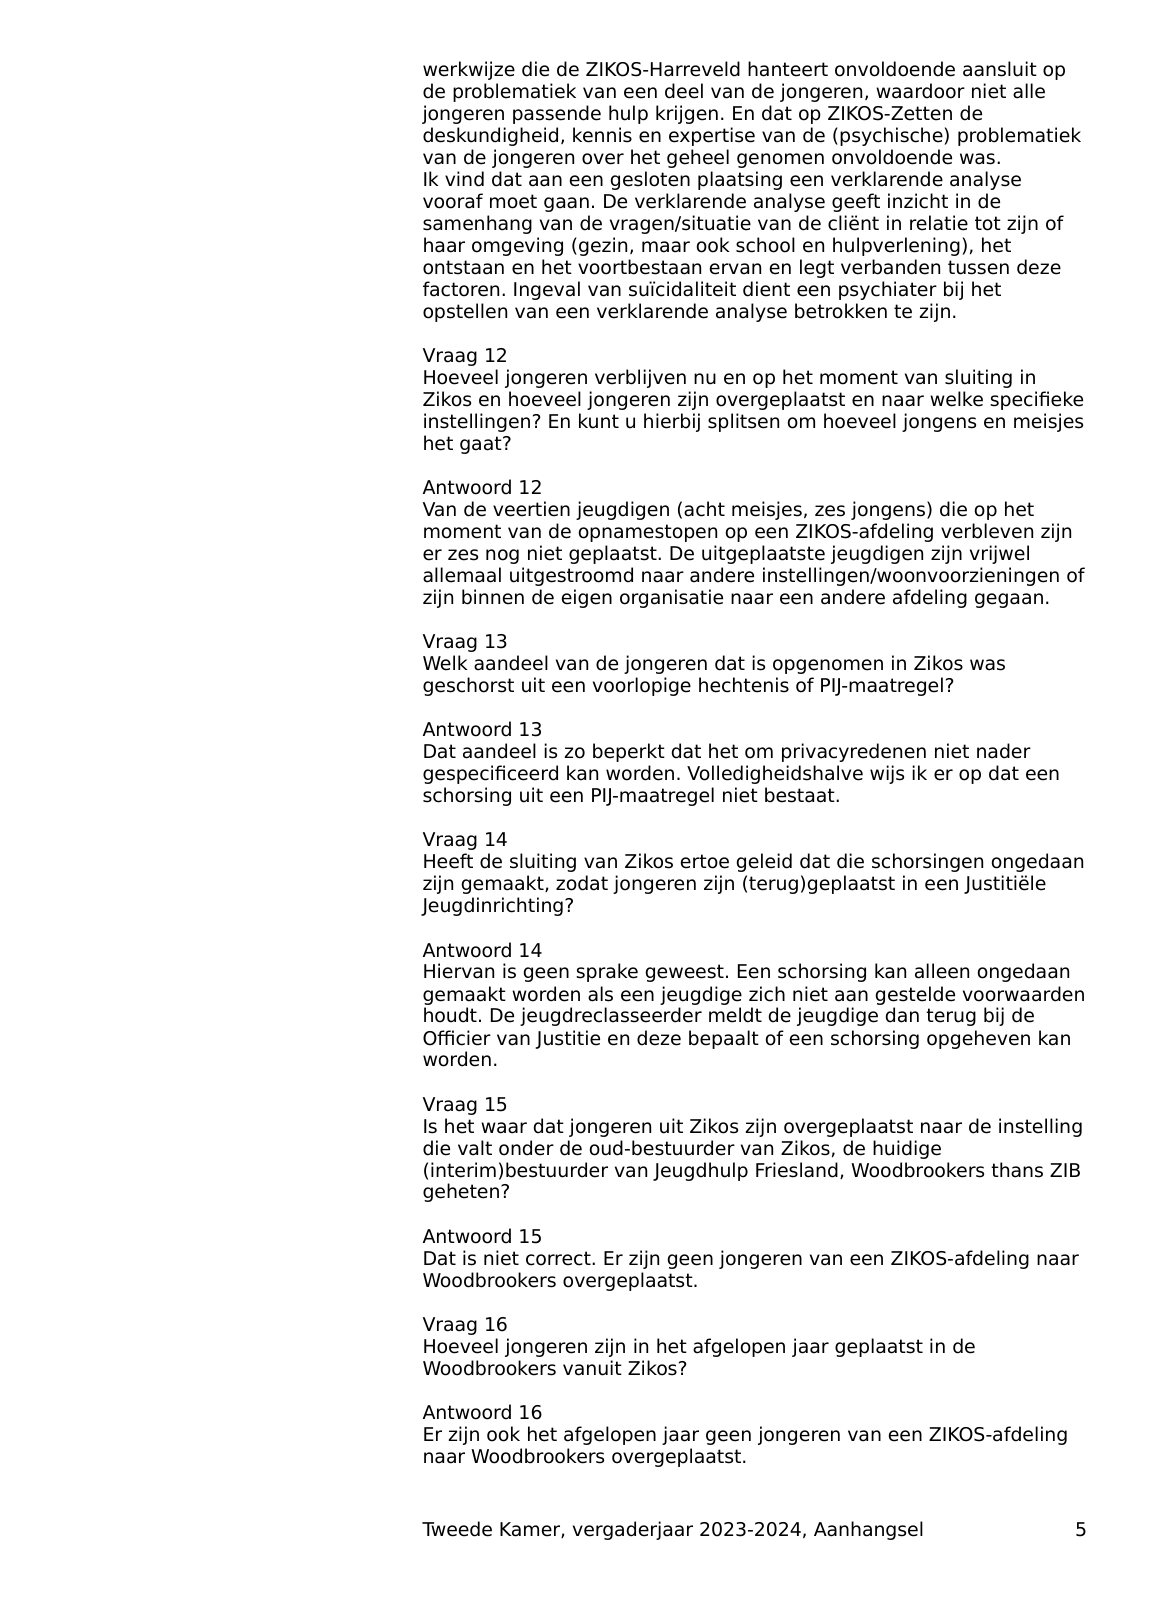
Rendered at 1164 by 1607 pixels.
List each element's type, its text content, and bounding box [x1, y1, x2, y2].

text Antwoord 13 [422, 719, 1087, 741]
text Antwoord 14 [422, 939, 1087, 961]
text Er zijn ook het afgelopen jaar geen jongeren van een ZIKOS-afdeling naar Woodbrookers overgeplaatst. [422, 1424, 1087, 1468]
text Is het waar dat jongeren uit Zikos zijn overgeplaatst naar de instelling die valt onder de oud-bestuurder van Zikos, de huidige (interim)bestuurder van Jeugdhulp Friesland, Woodbrookers thans ZIB geheten? [422, 1116, 1087, 1203]
text Welk aandeel van de jongeren dat is opgenomen in Zikos was geschorst uit een voorlopige hechtenis of PIJ-maatregel? [422, 653, 1087, 697]
text Hoeveel jongeren verblijven nu en op het moment van sluiting in Zikos en hoeveel jongeren zijn overgeplaatst en naar welke specifieke instellingen? En kunt u hierbij splitsen om hoeveel jongens en meisjes het gaat? [422, 367, 1087, 455]
text Antwoord 15 [422, 1226, 1087, 1248]
text Heeft de sluiting van Zikos ertoe geleid dat die schorsingen ongedaan zijn gemaakt, zodat jongeren zijn (terug)geplaatst in een Justitiële Jeugdinrichting? [422, 851, 1087, 917]
text Antwoord 12 [422, 477, 1087, 499]
text Vraag 13 [422, 631, 1087, 653]
text Vraag 14 [422, 829, 1087, 851]
text Van de veertien jeugdigen (acht meisjes, zes jongens) die op het moment van de opnamestopen op een ZIKOS-afdeling verbleven zijn er zes nog niet geplaatst. De uitgeplaatste jeugdigen zijn vrijwel allemaal uitgestroomd naar andere instellingen/woonvoorzieningen of zijn binnen de eigen organisatie naar een andere afdeling gegaan. [422, 499, 1087, 609]
text Hoeveel jongeren zijn in het afgelopen jaar geplaatst in de Woodbrookers vanuit Zikos? [422, 1336, 1087, 1380]
text Ik vind dat aan een gesloten plaatsing een verklarende analyse vooraf moet gaan. De verklarende analyse geeft inzicht in de samenhang van de vragen/situatie van de cliënt in relatie tot zijn of haar omgeving (gezin, maar ook school en hulpverlening), het ontstaan en het voortbestaan ervan en legt verbanden tussen deze factoren. Ingeval van suïcidaliteit dient een psychiater bij het opstellen van een verklarende analyse betrokken te zijn. [422, 169, 1087, 323]
text Hiervan is geen sprake geweest. Een schorsing kan alleen ongedaan gemaakt worden als een jeugdige zich niet aan gestelde voorwaarden houdt. De jeugdreclasseerder meldt de jeugdige dan terug bij de Officier van Justitie en deze bepaalt of een schorsing opgeheven kan worden. [422, 961, 1087, 1071]
text Dat is niet correct. Er zijn geen jongeren van een ZIKOS-afdeling naar Woodbrookers overgeplaatst. [422, 1248, 1087, 1292]
text Vraag 16 [422, 1314, 1087, 1336]
text Vraag 15 [422, 1093, 1087, 1116]
text Dat aandeel is zo beperkt dat het om privacyredenen niet nader gespecificeerd kan worden. Volledigheidshalve wijs ik er op dat een schorsing uit een PIJ-maatregel niet bestaat. [422, 741, 1087, 807]
text Vraag 12 [422, 345, 1087, 367]
text werkwijze die de ZIKOS-Harreveld hanteert onvoldoende aansluit op de problematiek van een deel van de jongeren, waardoor niet alle jongeren passende hulp krijgen. En dat op ZIKOS-Zetten de deskundigheid, kennis en expertise van de (psychische) problematiek van de jongeren over het geheel genomen onvoldoende was. [422, 59, 1087, 169]
text Antwoord 16 [422, 1402, 1087, 1424]
